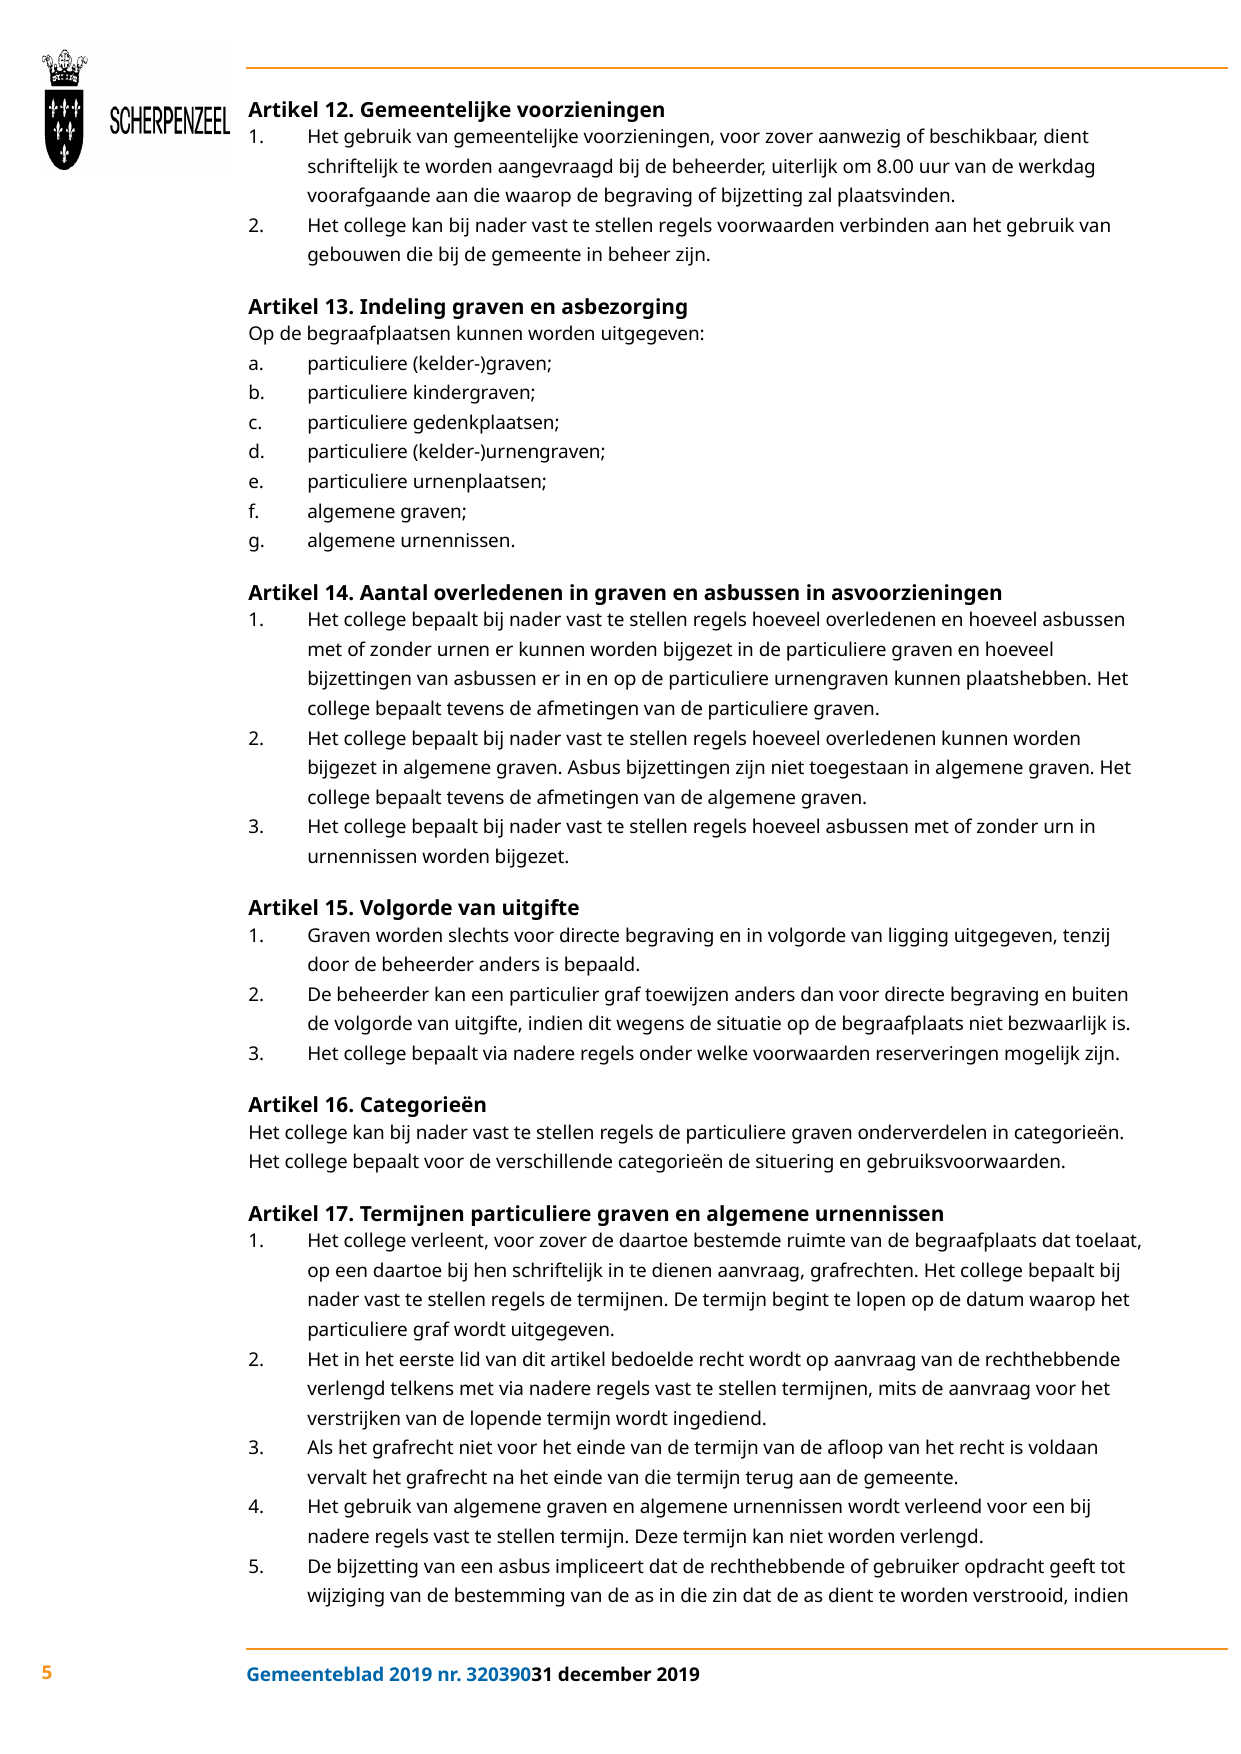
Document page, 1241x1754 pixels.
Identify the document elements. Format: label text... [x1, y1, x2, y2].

list Het in het eerste lid van dit artikel bedoelde recht wordt op aanvraag van de rechthebbende verlengd telkens met via nadere regels vast te stellen termijnen, mits de aanvraag voor het verstrijken van de lopende termijn wordt ingediend. [248, 1346, 1152, 1431]
text Artikel 17. Termijnen particuliere graven en algemene urnennissen [248, 1199, 1152, 1227]
text Artikel 14. Aantal overledenen in graven en asbussen in asvoorzieningen [248, 578, 1152, 606]
list particuliere gedenkplaatsen; [248, 409, 1152, 435]
list particuliere (kelder-)graven; [248, 350, 1152, 376]
picture [41, 47, 231, 172]
text Artikel 16. Categorieën [248, 1091, 1152, 1119]
list algemene graven; [248, 498, 1152, 524]
list Het college bepaalt bij nader vast te stellen regels hoeveel asbussen met of zonder urn in urnennissen worden bijgezet. [248, 813, 1152, 869]
list particuliere urnenplaatsen; [248, 468, 1152, 494]
list Het college bepaalt via nadere regels onder welke voorwaarden reserveringen mogelijk zijn. [248, 1040, 1152, 1066]
list Het college kan bij nader vast te stellen regels voorwaarden verbinden aan het gebruik van gebouwen die bij de gemeente in beheer zijn. [248, 212, 1152, 267]
list Het gebruik van gemeentelijke voorzieningen, voor zover aanwezig of beschikbaar, dient schriftelijk te worden aangevraagd bij de beheerder, uiterlijk om 8.00 uur van de werkdag voorafgaande aan die waarop de begraving of bijzetting zal plaatsvinden. [248, 123, 1152, 208]
text Het college kan bij nader vast te stellen regels de particuliere graven onderverdelen in categorieën. Het college bepaalt voor de verschillende categorieën de situering en gebruiksvoorwaarden. [248, 1119, 1152, 1174]
text Artikel 12. Gemeentelijke voorzieningen [248, 95, 1152, 123]
list Het college bepaalt bij nader vast te stellen regels hoeveel overledenen en hoeveel asbussen met of zonder urnen er kunnen worden bijgezet in de particuliere graven en hoeveel bijzettingen van asbussen er in en op de particuliere urnengraven kunnen plaatshebben. Het college bepaalt tevens de afmetingen van de particuliere graven. [248, 606, 1152, 721]
text Op de begraafplaatsen kunnen worden uitgegeven: [248, 320, 1152, 346]
list Als het grafrecht niet voor het einde van de termijn van de afloop van het recht is voldaan vervalt het grafrecht na het einde van die termijn terug aan de gemeente. [248, 1434, 1152, 1490]
list particuliere (kelder-)urnengraven; [248, 439, 1152, 464]
list algemene urnennissen. [248, 527, 1152, 553]
text Artikel 15. Volgorde van uitgifte [248, 893, 1152, 922]
list De beheerder kan een particulier graf toewijzen anders dan voor directe begraving en buiten de volgorde van uitgifte, indien dit wegens de situatie op de begraafplaats niet bezwaarlijk is. [248, 981, 1152, 1036]
list Het gebruik van algemene graven en algemene urnennissen wordt verleend voor een bij nadere regels vast te stellen termijn. Deze termijn kan niet worden verlengd. [248, 1494, 1152, 1549]
list Het college verleent, voor zover de daartoe bestemde ruimte van de begraafplaats dat toelaat, op een daartoe bij hen schriftelijk in te dienen aanvraag, grafrechten. Het college bepaalt bij nader vast te stellen regels de termijnen. De termijn begint te lopen op de datum waarop het particuliere graf wordt uitgegeven. [248, 1227, 1152, 1342]
list Graven worden slechts voor directe begraving en in volgorde van ligging uitgegeven, tenzij door de beheerder anders is bepaald. [248, 922, 1152, 977]
list Het college bepaalt bij nader vast te stellen regels hoeveel overledenen kunnen worden bijgezet in algemene graven. Asbus bijzettingen zijn niet toegestaan in algemene graven. Het college bepaalt tevens de afmetingen van de algemene graven. [248, 725, 1152, 809]
list De bijzetting van een asbus impliceert dat de rechthebbende of gebruiker opdracht geeft tot wijziging van de bestemming van de as in die zin dat de as dient te worden verstrooid, indien [248, 1553, 1152, 1608]
text Artikel 13. Indeling graven en asbezorging [248, 292, 1152, 320]
list particuliere kindergraven; [248, 379, 1152, 405]
